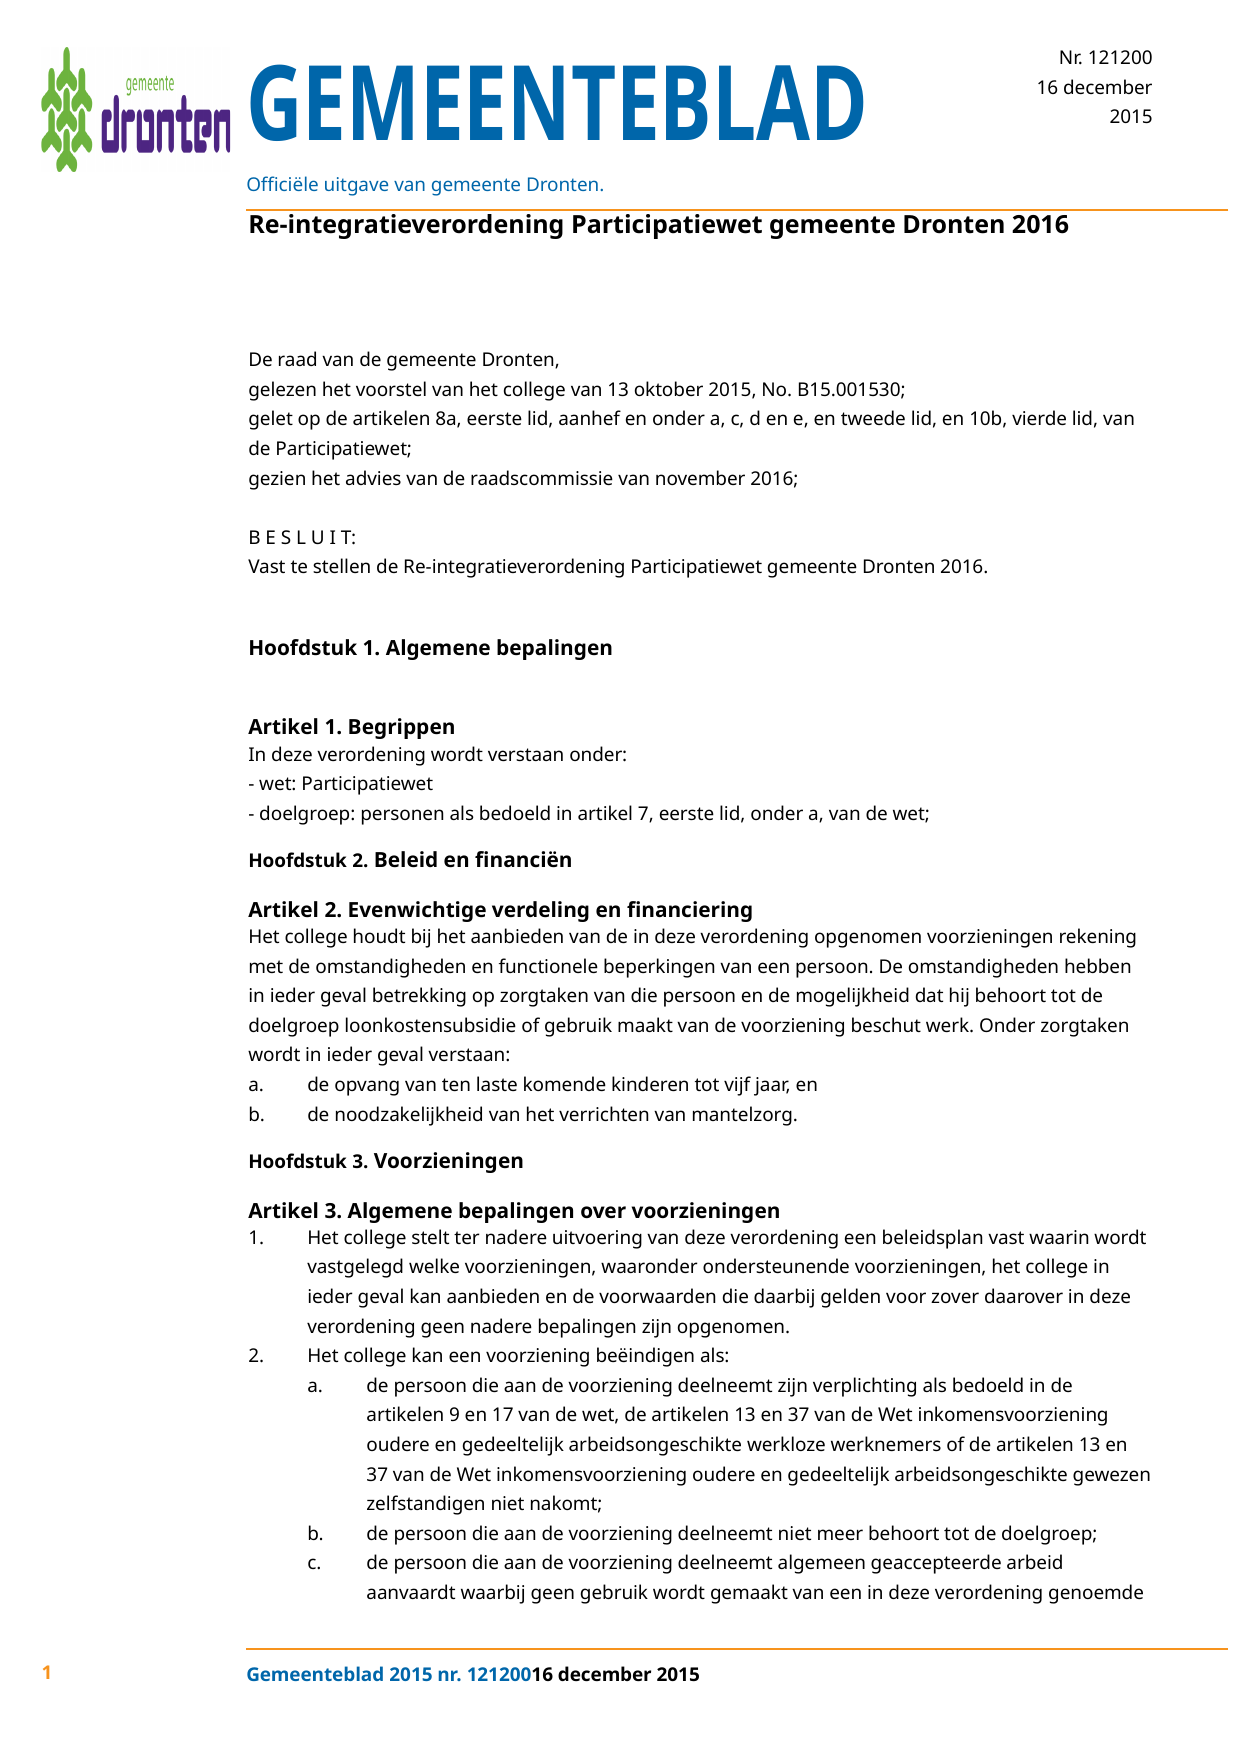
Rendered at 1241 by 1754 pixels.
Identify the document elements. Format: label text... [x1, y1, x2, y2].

text B E S L U I T: [248, 524, 1152, 550]
text gelezen het voorstel van het college van 13 oktober 2015, No. B15.001530; [248, 376, 1152, 402]
text Hoofdstuk 1. Algemene bepalingen [248, 633, 1152, 662]
list de persoon die aan de voorziening deelneemt zijn verplichting als bedoeld in de artikelen 9 en 17 van de wet, de artikelen 13 en 37 van de Wet inkomensvoorziening oudere en gedeeltelijk arbeidsongeschikte werkloze werknemers of de artikelen 13 en 37 van de Wet inkomensvoorziening oudere en gedeeltelijk arbeidsongeschikte gewezen zelfstandigen niet nakomt; [307, 1372, 1152, 1516]
text Re-integratieverordening Participatiewet gemeente Dronten 2016 [248, 211, 1152, 241]
text Het college houdt bij het aanbieden van de in deze verordening opgenomen voorzieningen rekening met de omstandigheden en functionele beperkingen van een persoon. De omstandigheden hebben in ieder geval betrekking op zorgtaken van die persoon en de mogelijkheid dat hij behoort tot de doelgroep loonkostensubsidie of gebruik maakt van de voorziening beschut werk. Onder zorgtaken wordt in ieder geval verstaan: [248, 923, 1152, 1067]
text Artikel 3. Algemene bepalingen over voorzieningen [248, 1196, 1152, 1224]
list de persoon die aan de voorziening deelneemt niet meer behoort tot de doelgroep; [307, 1520, 1152, 1546]
text De raad van de gemeente Dronten, [248, 346, 1152, 372]
list de opvang van ten laste komende kinderen tot vijf jaar, en [248, 1071, 1152, 1097]
text - wet: Participatiewet [248, 770, 1152, 796]
list Het college kan een voorziening beëindigen als: [248, 1342, 1152, 1368]
text Vast te stellen de Re-integratieverordening Participatiewet gemeente Dronten 2016.​ [248, 553, 1152, 579]
list de persoon die aan de voorziening deelneemt algemeen geaccepteerde arbeid aanvaardt waarbij geen gebruik wordt gemaakt van een in deze verordening genoemde [307, 1549, 1152, 1605]
text gelet op de artikelen 8a, eerste lid, aanhef en onder a, c, d en e, en tweede lid, en 10b, vierde lid, van de Participatiewet; [248, 406, 1152, 461]
text Artikel 1. Begrippen [248, 712, 1152, 741]
list de noodzakelijkheid van het verrichten van mantelzorg. [248, 1101, 1152, 1127]
text Artikel 2. Evenwichtige verdeling en financiering [248, 895, 1152, 923]
picture [41, 47, 231, 172]
text Hoofdstuk 3. Voorzieningen [248, 1146, 1152, 1175]
text In deze verordening wordt verstaan onder: [248, 741, 1152, 767]
list Het college stelt ter nadere uitvoering van deze verordening een beleidsplan vast waarin wordt vastgelegd welke voorzieningen, waaronder ondersteunende voorzieningen, het college in ieder geval kan aanbieden en de voorwaarden die daarbij gelden voor zover daarover in deze verordening geen nadere bepalingen zijn opgenomen. [248, 1224, 1152, 1339]
text - doelgroep: personen als bedoeld in artikel 7, eerste lid, onder a, van de wet; [248, 800, 1152, 826]
text Hoofdstuk 2. Beleid en financiën [248, 846, 1152, 874]
text gezien het advies van de raadscommissie van november 2016; [248, 465, 1152, 491]
